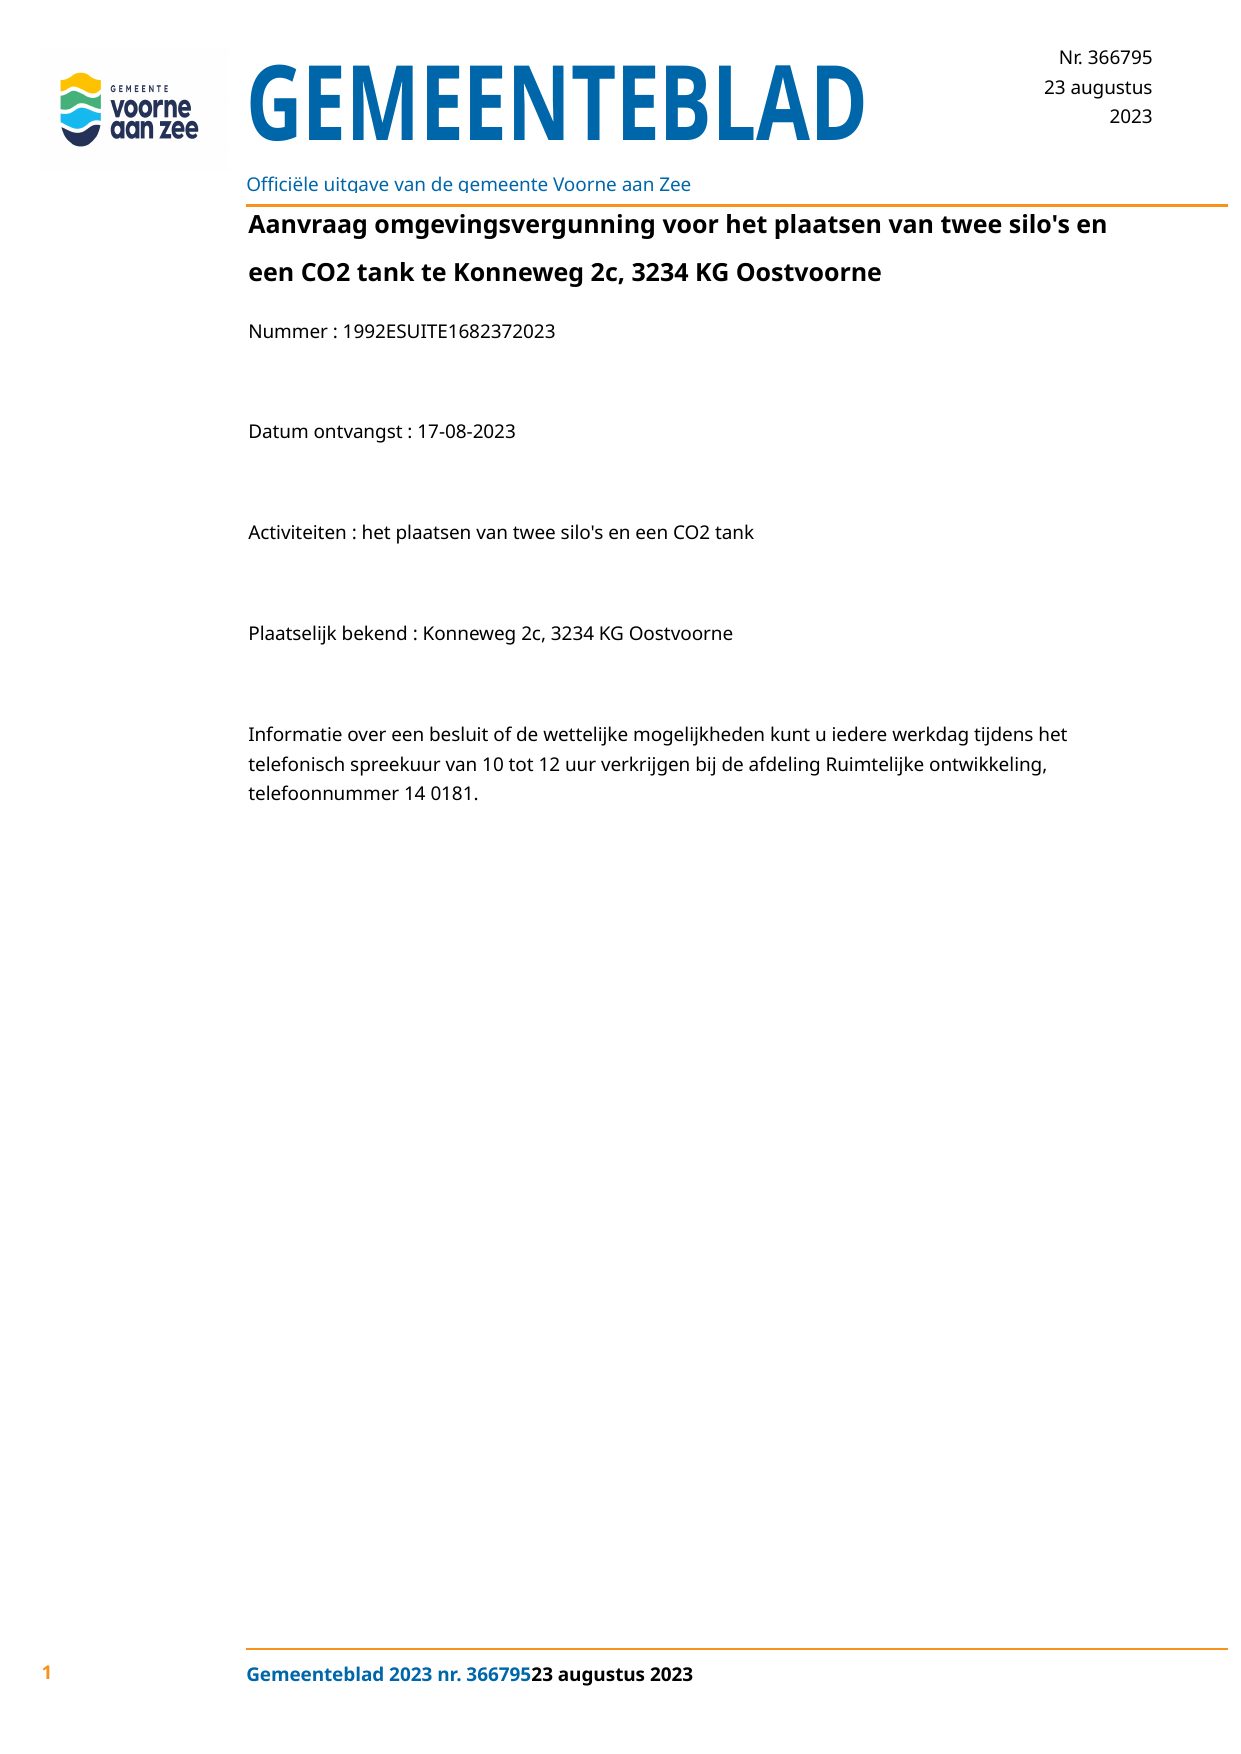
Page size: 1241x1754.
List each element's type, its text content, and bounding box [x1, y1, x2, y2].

text Informatie over een besluit of de wettelijke mogelijkheden kunt u iedere werkdag tijdens het telefonisch spreekuur van 10 tot 12 uur verkrijgen bij de afdeling Ruimtelijke ontwikkeling, telefoonnummer 14 0181. [248, 721, 1152, 806]
text Nummer : 1992ESUITE1682372023 [248, 318, 1152, 344]
picture [41, 47, 231, 172]
text Activiteiten : het plaatsen van twee silo's en een CO2 tank [248, 519, 1152, 545]
text Aanvraag omgevingsvergunning voor het plaatsen van twee silo's en een CO2 tank te Konneweg 2c, 3234 KG Oostvoorne [248, 207, 1152, 288]
text Datum ontvangst : 17-08-2023 [248, 419, 1152, 444]
text Plaatselijk bekend : Konneweg 2c, 3234 KG Oostvoorne [248, 620, 1152, 646]
